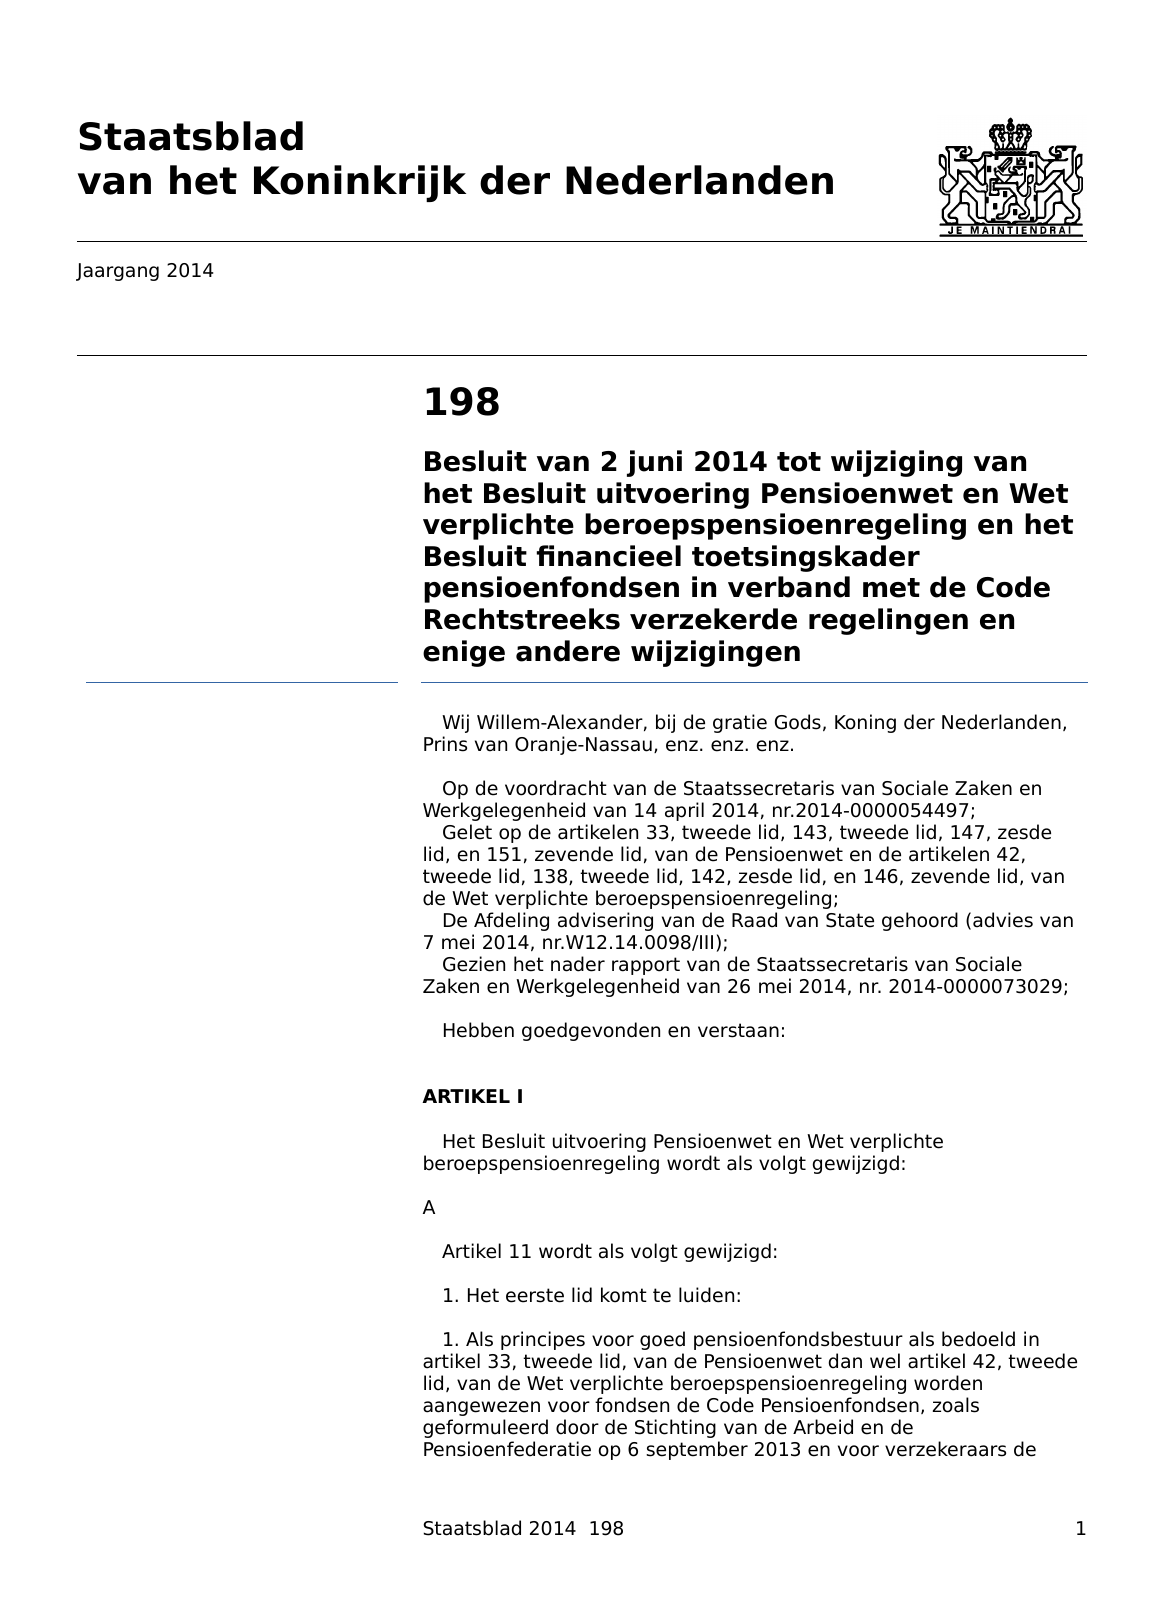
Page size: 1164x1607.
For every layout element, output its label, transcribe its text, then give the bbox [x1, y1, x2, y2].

text 1. Het eerste lid komt te luiden: [422, 1285, 1087, 1307]
text Gelet op de artikelen 33, tweede lid, 143, tweede lid, 147, zesde lid, en 151, zevende lid, van de Pensioenwet en de artikelen 42, tweede lid, 138, tweede lid, 142, zesde lid, en 146, zevende lid, van de Wet verplichte beroepspensioenregeling; [422, 822, 1087, 910]
text Besluit van 2 juni 2014 tot wijziging van het Besluit uitvoering Pensioenwet en Wet verplichte beroepspensioenregeling en het Besluit financieel toetsingskader pensioenfondsen in verband met de Code Rechtstreeks verzekerde regelingen en enige andere wijzigingen [422, 447, 1087, 667]
text Gezien het nader rapport van de Staatssecretaris van Sociale Zaken en Werkgelegenheid van 26 mei 2014, nr. 2014-0000073029; [422, 954, 1087, 998]
text 1. Als principes voor goed pensioenfondsbestuur als bedoeld in artikel 33, tweede lid, van de Pensioenwet dan wel artikel 42, tweede lid, van de Wet verplichte beroepspensioenregeling worden aangewezen voor fondsen de Code Pensioenfondsen, zoals geformuleerd door de Stichting van de Arbeid en de Pensioenfederatie op 6 september 2013 en voor verzekeraars de [422, 1329, 1087, 1461]
text De Afdeling advisering van de Raad van State gehoord (advies van 7 mei 2014, nr.W12.14.0098/III); [422, 910, 1087, 954]
subtitle ARTIKEL I [422, 1086, 1087, 1108]
text Het Besluit uitvoering Pensioenwet en Wet verplichte beroepspensioenregeling wordt als volgt gewijzigd: [422, 1131, 1087, 1174]
text A [422, 1197, 1087, 1219]
text Op de voordracht van de Staatssecretaris van Sociale Zaken en Werkgelegenheid van 14 april 2014, nr.2014-0000054497; [422, 778, 1087, 822]
table_header [886, 100, 1087, 241]
table_cell Jaargang 2014 [77, 242, 1087, 355]
table_header Staatsblad van het Koninkrijk der Nederlanden [77, 100, 886, 241]
picture [936, 115, 1087, 240]
text Artikel 11 wordt als volgt gewijzigd: [422, 1241, 1087, 1263]
text Wij Willem-Alexander, bij de gratie Gods, Koning der Nederlanden, Prins van Oranje-Nassau, enz. enz. enz. [422, 712, 1087, 756]
subtitle 198 [422, 381, 1087, 424]
text Hebben goedgevonden en verstaan: [422, 1020, 1087, 1042]
